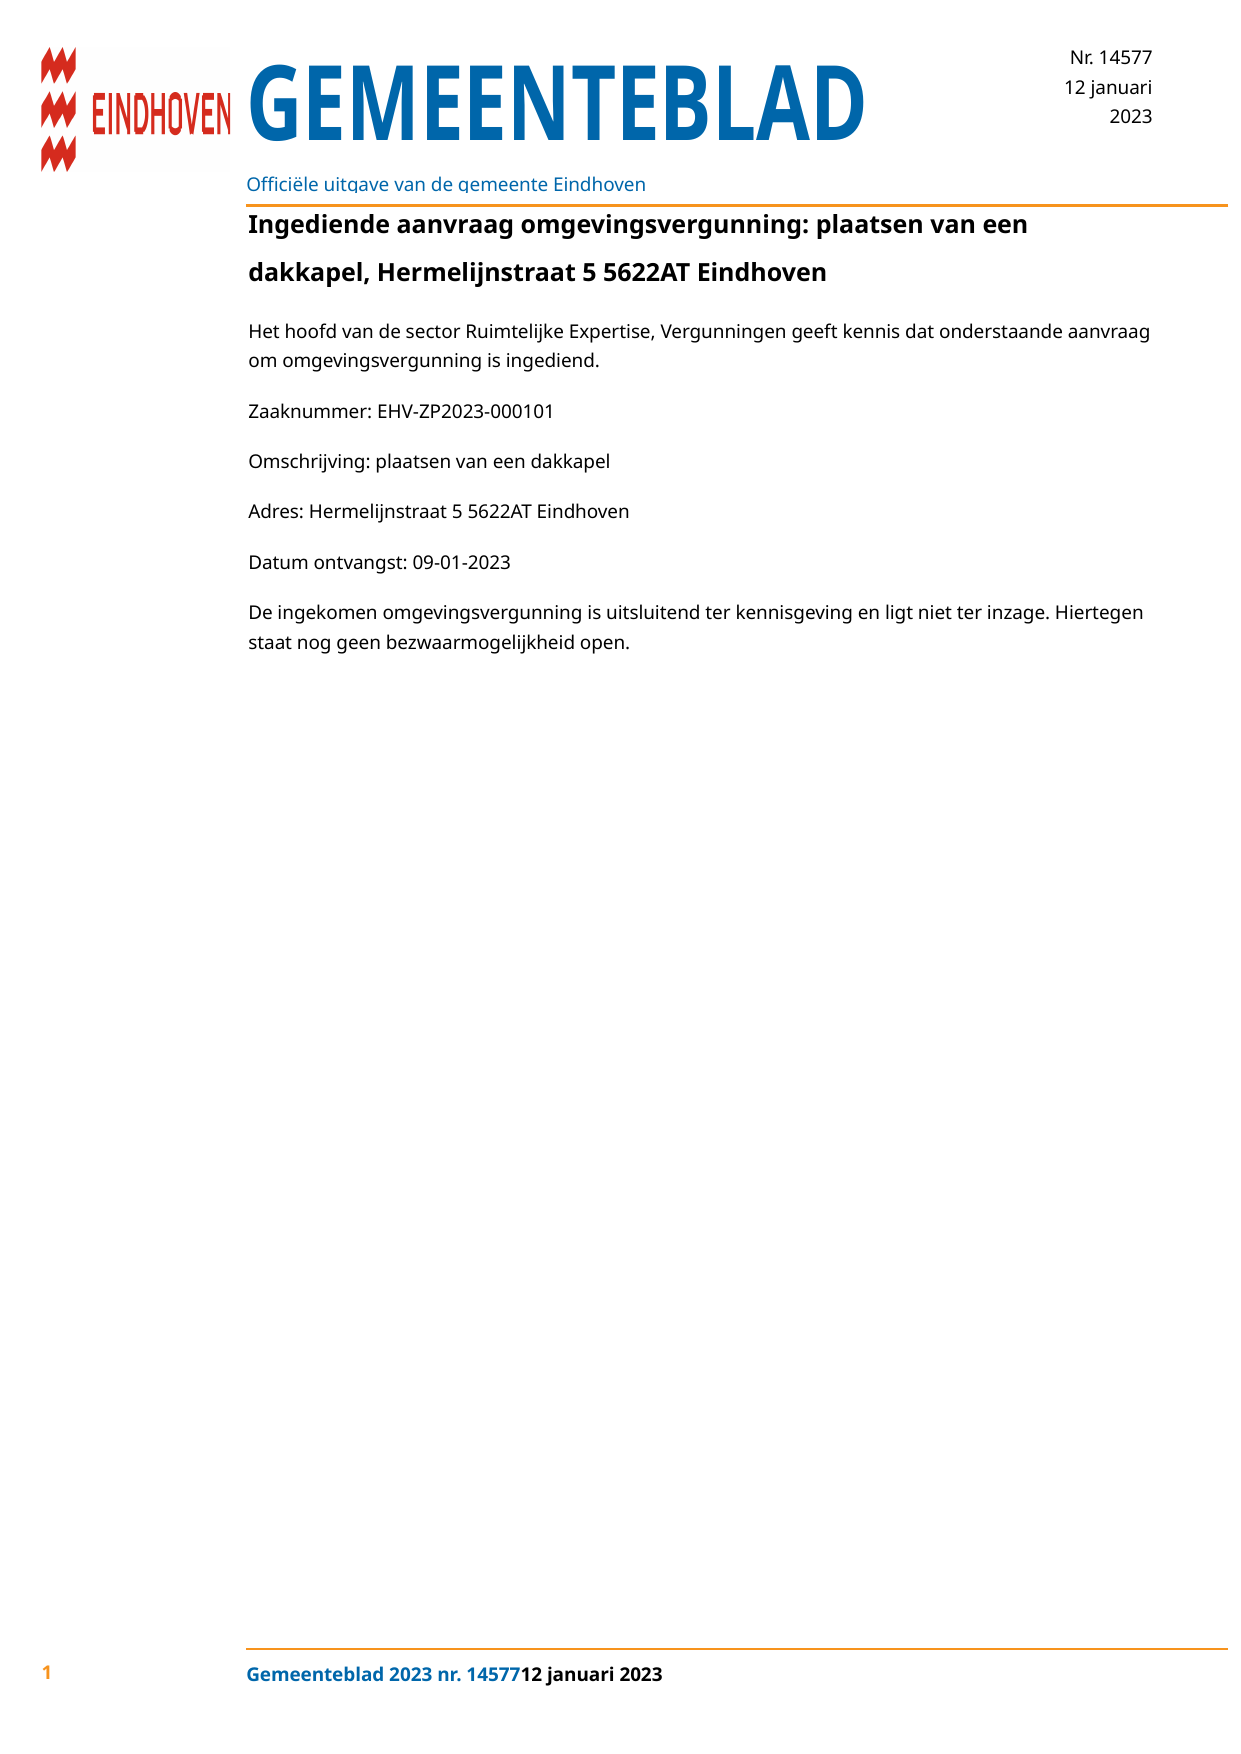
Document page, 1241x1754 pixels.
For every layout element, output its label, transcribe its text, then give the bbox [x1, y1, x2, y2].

text Adres: Hermelijnstraat 5 5622AT Eindhoven [248, 499, 1152, 524]
text De ingekomen omgevingsvergunning is uitsluitend ter kennisgeving en ligt niet ter inzage. Hiertegen staat nog geen bezwaarmogelijkheid open. [248, 599, 1152, 655]
picture [41, 47, 231, 172]
text Het hoofd van de sector Ruimtelijke Expertise, Vergunningen geeft kennis dat onderstaande aanvraag om omgevingsvergunning is ingediend. [248, 318, 1152, 373]
text Datum ontvangst: 09-01-2023 [248, 549, 1152, 575]
text Zaaknummer: EHV-ZP2023-000101 [248, 398, 1152, 424]
text Ingediende aanvraag omgevingsvergunning: plaatsen van een dakkapel, Hermelijnstraat 5 5622AT Eindhoven [248, 207, 1152, 288]
text Omschrijving: plaatsen van een dakkapel [248, 448, 1152, 474]
